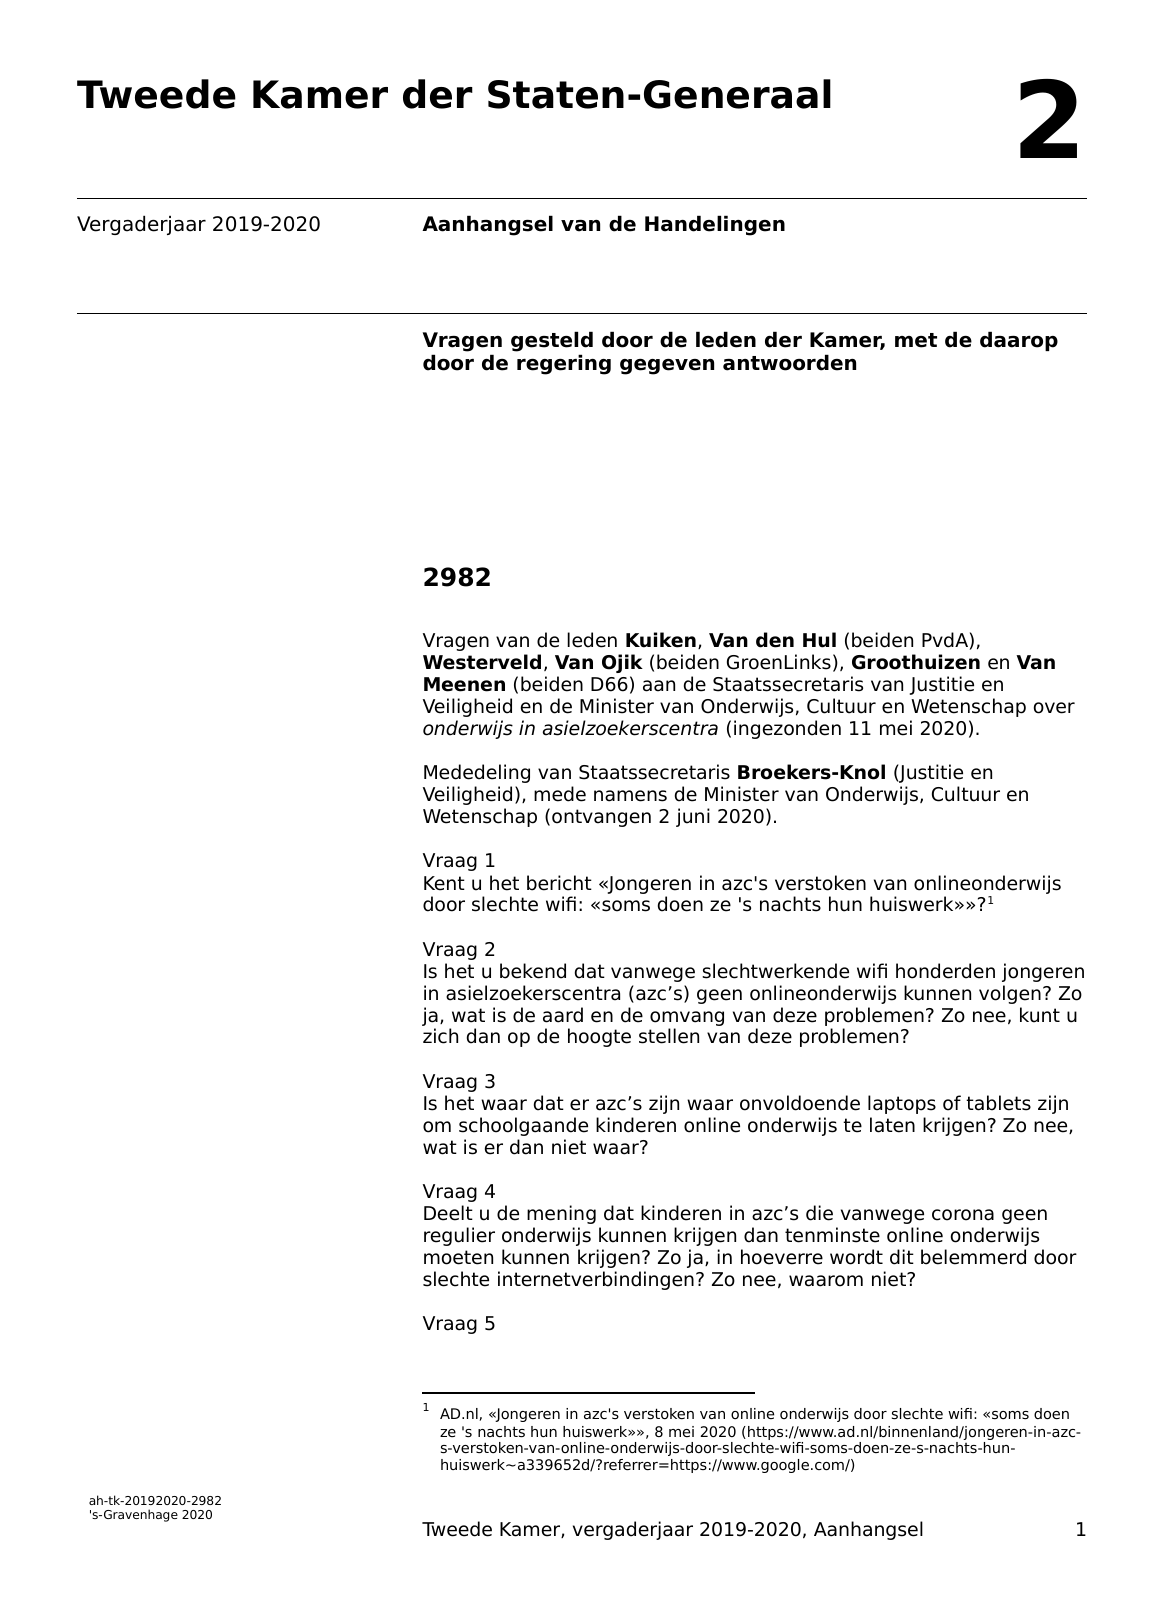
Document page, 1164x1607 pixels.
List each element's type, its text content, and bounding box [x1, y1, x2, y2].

text Vraag 1 [422, 850, 1087, 872]
text Vraag 5 [422, 1313, 1087, 1335]
text Vraag 3 [422, 1071, 1087, 1093]
text AD.nl, «Jongeren in azc's verstoken van online onderwijs door slechte wifi: «soms doen ze 's nachts hun huiswerk»», 8 mei 2020 (https://www.ad.nl/binnenland/jongeren-in-azc-s-verstoken-van-online-onderwijs-door-slechte-wifi-soms-doen-ze-s-nachts-hun-huiswerk~a339652d/?referrer=https://www.google.com/) [422, 1402, 1087, 1474]
text Deelt u de mening dat kinderen in azc’s die vanwege corona geen regulier onderwijs kunnen krijgen dan tenminste online onderwijs moeten kunnen krijgen? Zo ja, in hoeverre wordt dit belemmerd door slechte internetverbindingen? Zo nee, waarom niet? [422, 1203, 1087, 1291]
table_cell Aanhangsel van de Handelingen [422, 199, 1087, 313]
text Vraag 4 [422, 1181, 1087, 1203]
table_header Tweede Kamer der Staten-Generaal [77, 59, 886, 198]
text Vraag 2 [422, 938, 1087, 961]
text 's-Gravenhage 2020 [88, 1508, 323, 1522]
text Is het waar dat er azc’s zijn waar onvoldoende laptops of tablets zijn om schoolgaande kinderen online onderwijs te laten krijgen? Zo nee, wat is er dan niet waar? [422, 1093, 1087, 1158]
text Kent u het bericht «Jongeren in azc's verstoken van onlineonderwijs door slechte wifi: «soms doen ze 's nachts hun huiswerk»»? [422, 872, 1087, 916]
text ah-tk-20192020-2982 [88, 1494, 323, 1508]
text Is het u bekend dat vanwege slechtwerkende wifi honderden jongeren in asielzoekerscentra (azc’s) geen onlineonderwijs kunnen volgen? Zo ja, wat is de aard en de omvang van deze problemen? Zo nee, kunt u zich dan op de hoogte stellen van deze problemen? [422, 961, 1087, 1048]
table_header 2 [886, 59, 1087, 198]
text Vragen van de leden Kuiken, Van den Hul (beiden PvdA), Westerveld, Van Ojik (beiden GroenLinks), Groothuizen en Van Meenen (beiden D66) aan de Staatssecretaris van Justitie en Veiligheid en de Minister van Onderwijs, Cultuur en Wetenschap over onderwijs in asielzoekerscentra (ingezonden 11 mei 2020). [422, 630, 1087, 740]
table_cell Vragen gesteld door de leden der Kamer, met de daarop door de regering gegeven antwoorden [422, 314, 1087, 375]
text 2982 [422, 563, 1087, 592]
table_cell [77, 314, 422, 375]
text Mededeling van Staatssecretaris Broekers-Knol (Justitie en Veiligheid), mede namens de Minister van Onderwijs, Cultuur en Wetenschap (ontvangen 2 juni 2020). [422, 762, 1087, 828]
table_cell Vergaderjaar 2019-2020 [77, 199, 422, 313]
